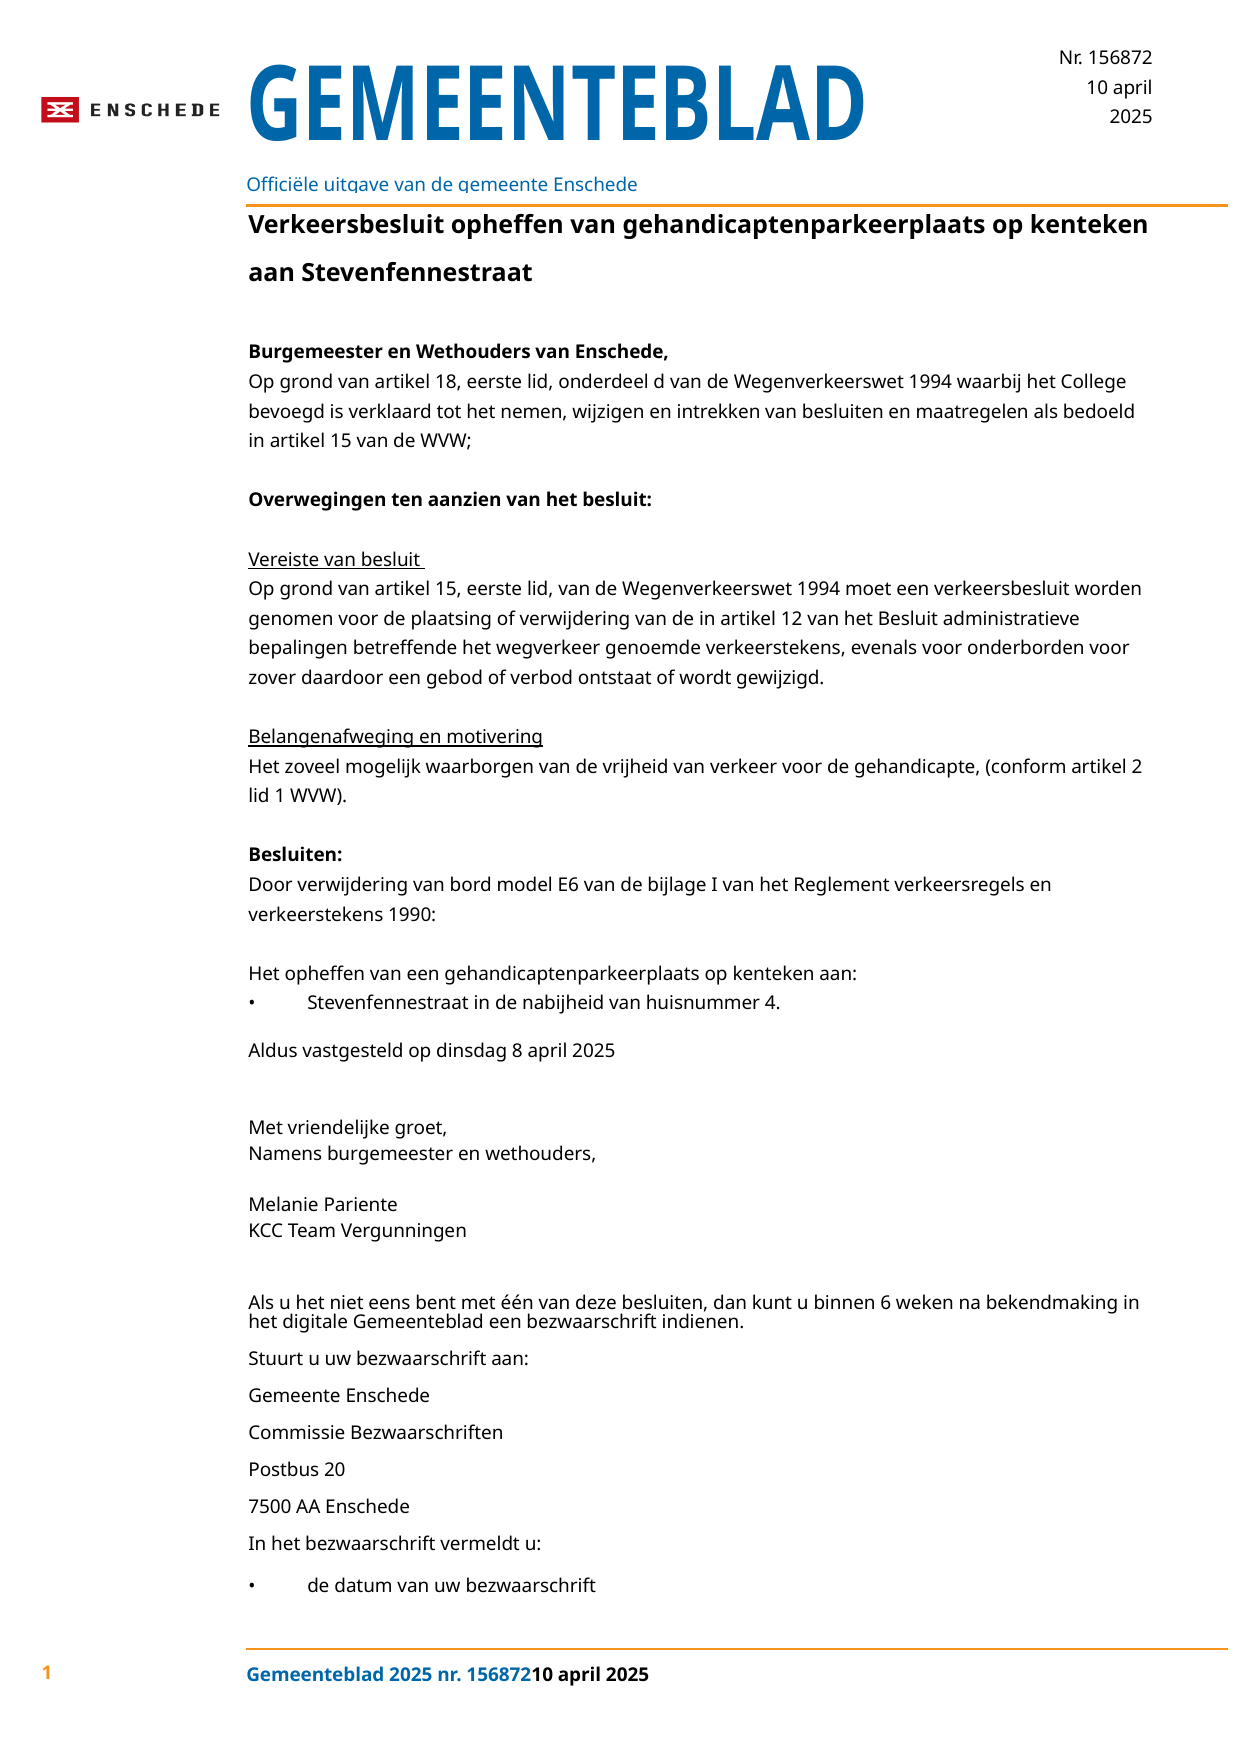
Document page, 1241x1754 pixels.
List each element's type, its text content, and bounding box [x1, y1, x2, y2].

list de datum van uw bezwaarschrift [248, 1572, 1152, 1598]
text Door verwijdering van bord model E6 van de bijlage I van het Reglement verkeersregels en verkeerstekens 1990: [248, 871, 1152, 926]
text Als u het niet eens bent met één van deze besluiten, dan kunt u binnen 6 weken na bekendmaking in het digitale Gemeenteblad een bezwaarschrift indienen. [248, 1294, 1152, 1332]
text Stuurt u uw bezwaarschrift aan: [248, 1350, 1152, 1369]
text Het opheffen van een gehandicaptenparkeerplaats op kenteken aan: [248, 960, 1152, 986]
text Melanie Pariente [248, 1192, 1152, 1217]
text Overwegingen ten aanzien van het besluit: [248, 487, 1152, 512]
text Verkeersbesluit opheffen van gehandicaptenparkeerplaats op kenteken aan Stevenfennestraat [248, 207, 1152, 288]
text Aldus vastgesteld op dinsdag 8 april 2025 [248, 1037, 1152, 1063]
list Stevenfennestraat in de nabijheid van huisnummer 4. [248, 989, 1152, 1015]
text KCC Team Vergunningen [248, 1217, 1152, 1243]
text Burgemeester en Wethouders van Enschede, [248, 339, 1152, 364]
text Namens burgemeester en wethouders, [248, 1140, 1152, 1166]
text Gemeente Enschede [248, 1387, 1152, 1406]
text Besluiten: [248, 842, 1152, 867]
text Vereiste van besluit [248, 546, 1152, 571]
text Het zoveel mogelijk waarborgen van de vrijheid van verkeer voor de gehandicapte, (conform artikel 2 lid 1 WVW). [248, 753, 1152, 808]
text Op grond van artikel 15, eerste lid, van de Wegenverkeerswet 1994 moet een verkeersbesluit worden genomen voor de plaatsing of verwijdering van de in artikel 12 van het Besluit administratieve bepalingen betreffende het wegverkeer genoemde verkeerstekens, evenals voor onderborden voor zover daardoor een gebod of verbod ontstaat of wordt gewijzigd. [248, 575, 1152, 690]
text 7500 AA Enschede [248, 1498, 1152, 1517]
picture [41, 47, 231, 172]
text Op grond van artikel 18, eerste lid, onderdeel d van de Wegenverkeerswet 1994 waarbij het College bevoegd is verklaard tot het nemen, wijzigen en intrekken van besluiten en maatregelen als bedoeld in artikel 15 van de WVW; [248, 368, 1152, 453]
text Commissie Bezwaarschriften [248, 1424, 1152, 1443]
text Postbus 20 [248, 1461, 1152, 1480]
text Belangenafweging en motivering [248, 723, 1152, 749]
text In het bezwaarschrift vermeldt u: [248, 1535, 1152, 1554]
text Met vriendelijke groet, [248, 1114, 1152, 1140]
